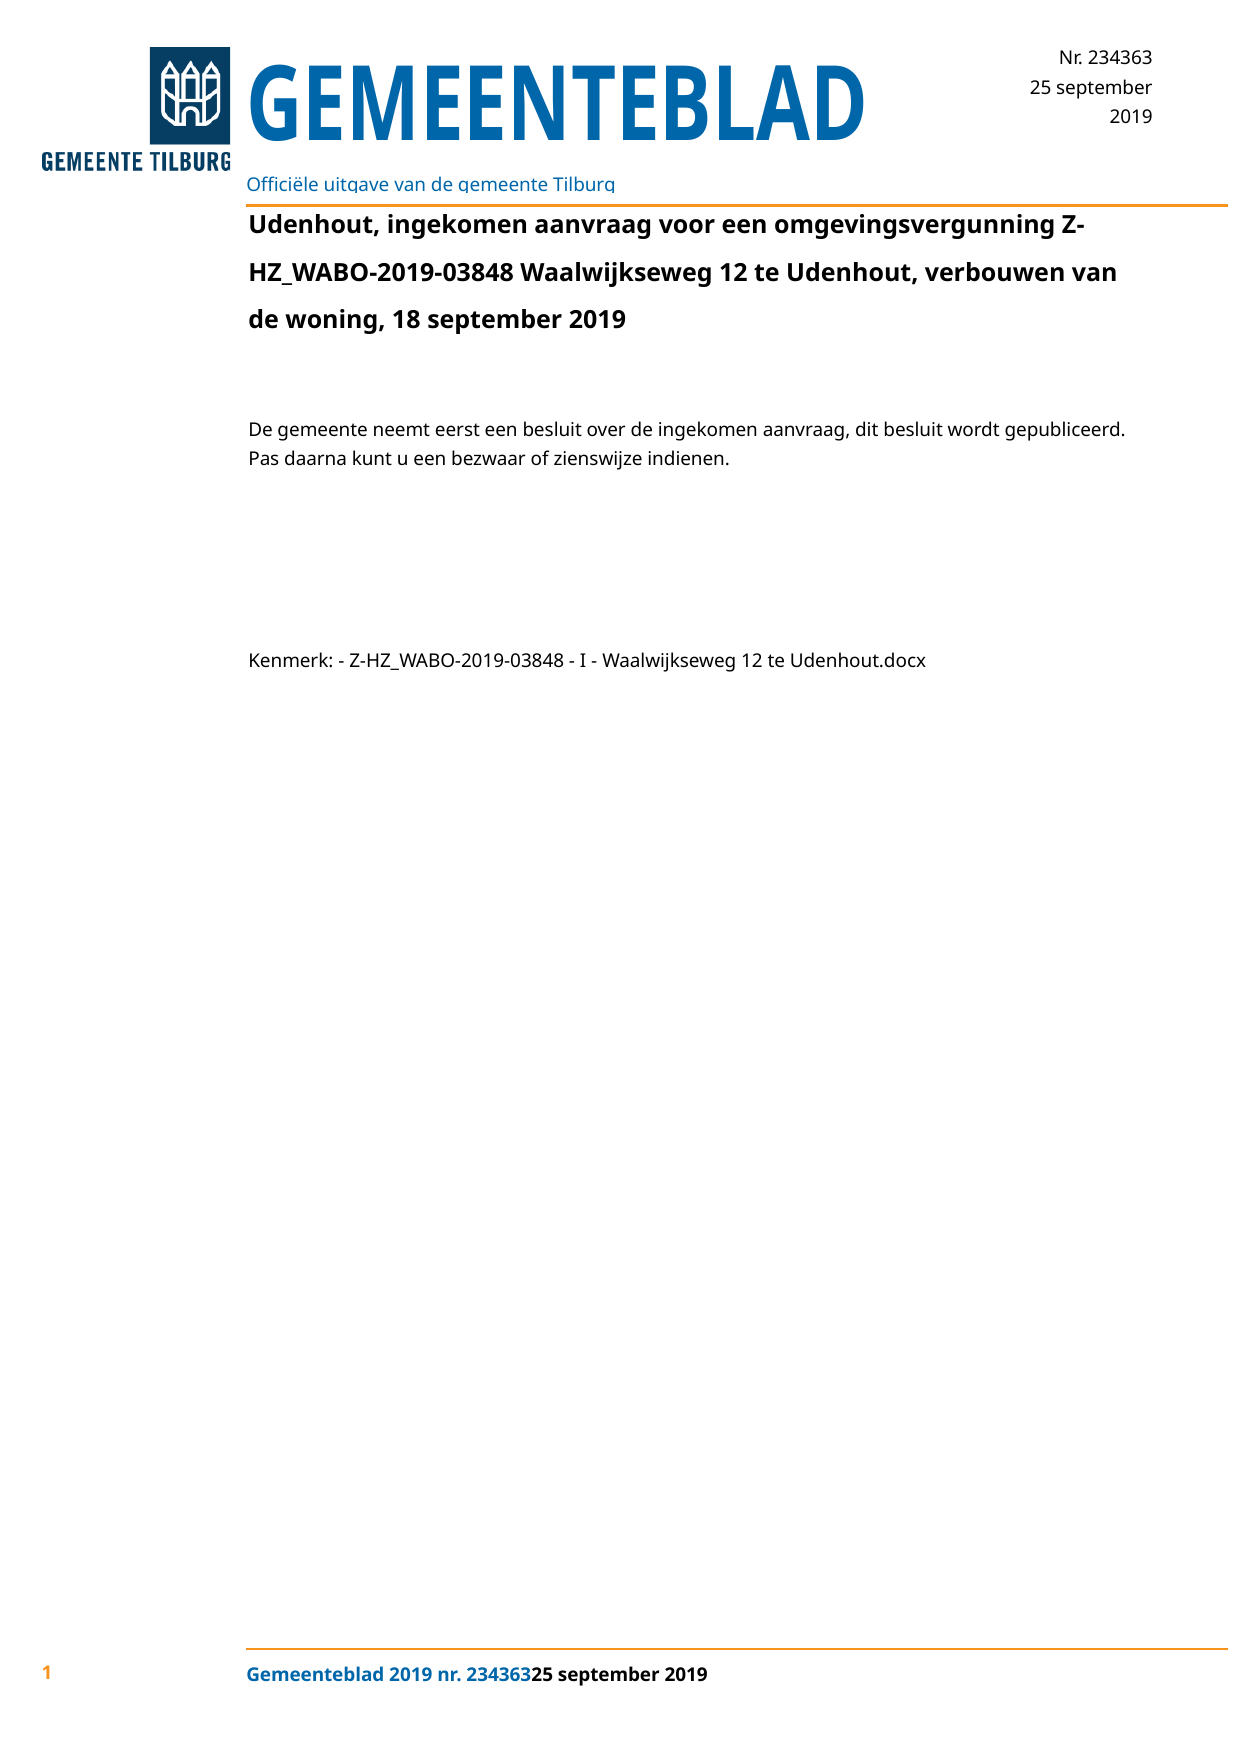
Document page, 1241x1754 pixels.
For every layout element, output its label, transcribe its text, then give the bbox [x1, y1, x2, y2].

text De gemeente neemt eerst een besluit over de ingekomen aanvraag, dit besluit wordt gepubliceerd. Pas daarna kunt u een bezwaar of zienswijze indienen. [248, 416, 1152, 471]
text Kenmerk: - Z-HZ_WABO-2019-03848 - I - Waalwijkseweg 12 te Udenhout.docx [248, 647, 1152, 673]
text Udenhout, ingekomen aanvraag voor een omgevingsvergunning Z-HZ_WABO-2019-03848 Waalwijkseweg 12 te Udenhout, verbouwen van de woning, 18 september 2019 [248, 207, 1152, 336]
picture [41, 47, 231, 172]
